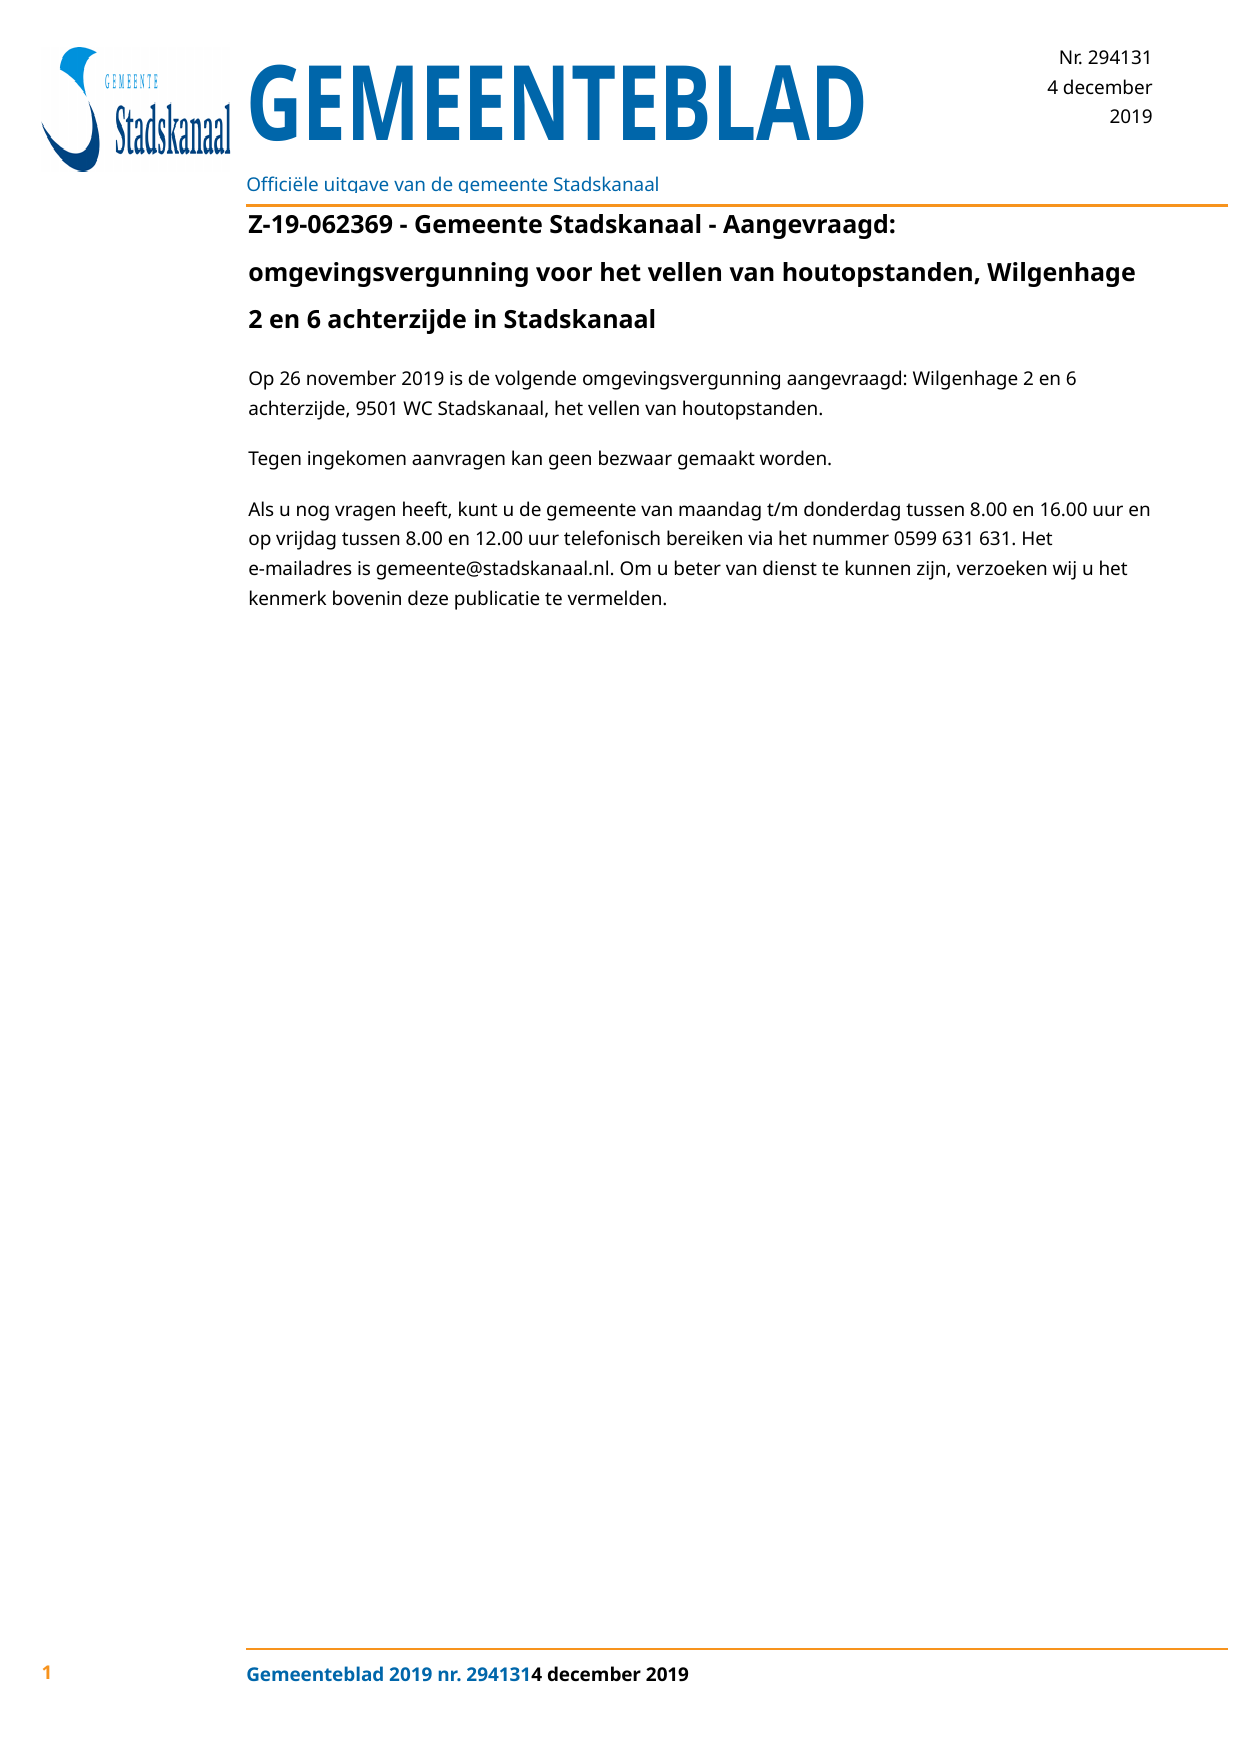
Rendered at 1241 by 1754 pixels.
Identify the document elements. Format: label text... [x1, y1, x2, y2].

text Op 26 november 2019 is de volgende omgevingsvergunning aangevraagd: Wilgenhage 2 en 6 achterzijde, 9501 WC Stadskanaal, het vellen van houtopstanden. [248, 366, 1152, 421]
text Tegen ingekomen aanvragen kan geen bezwaar gemaakt worden. [248, 446, 1152, 471]
picture [41, 47, 231, 172]
text Z-19-062369 - Gemeente Stadskanaal - Aangevraagd: omgevingsvergunning voor het vellen van houtopstanden, Wilgenhage 2 en 6 achterzijde in Stadskanaal [248, 207, 1152, 336]
text Als u nog vragen heeft, kunt u de gemeente van maandag t/m donderdag tussen 8.00 en 16.00 uur en op vrijdag tussen 8.00 en 12.00 uur telefonisch bereiken via het nummer 0599 631 631. Het e‑mailadres is gemeente@stadskanaal.nl. Om u beter van dienst te kunnen zijn, verzoeken wij u het kenmerk bovenin deze publicatie te vermelden. [248, 496, 1152, 610]
